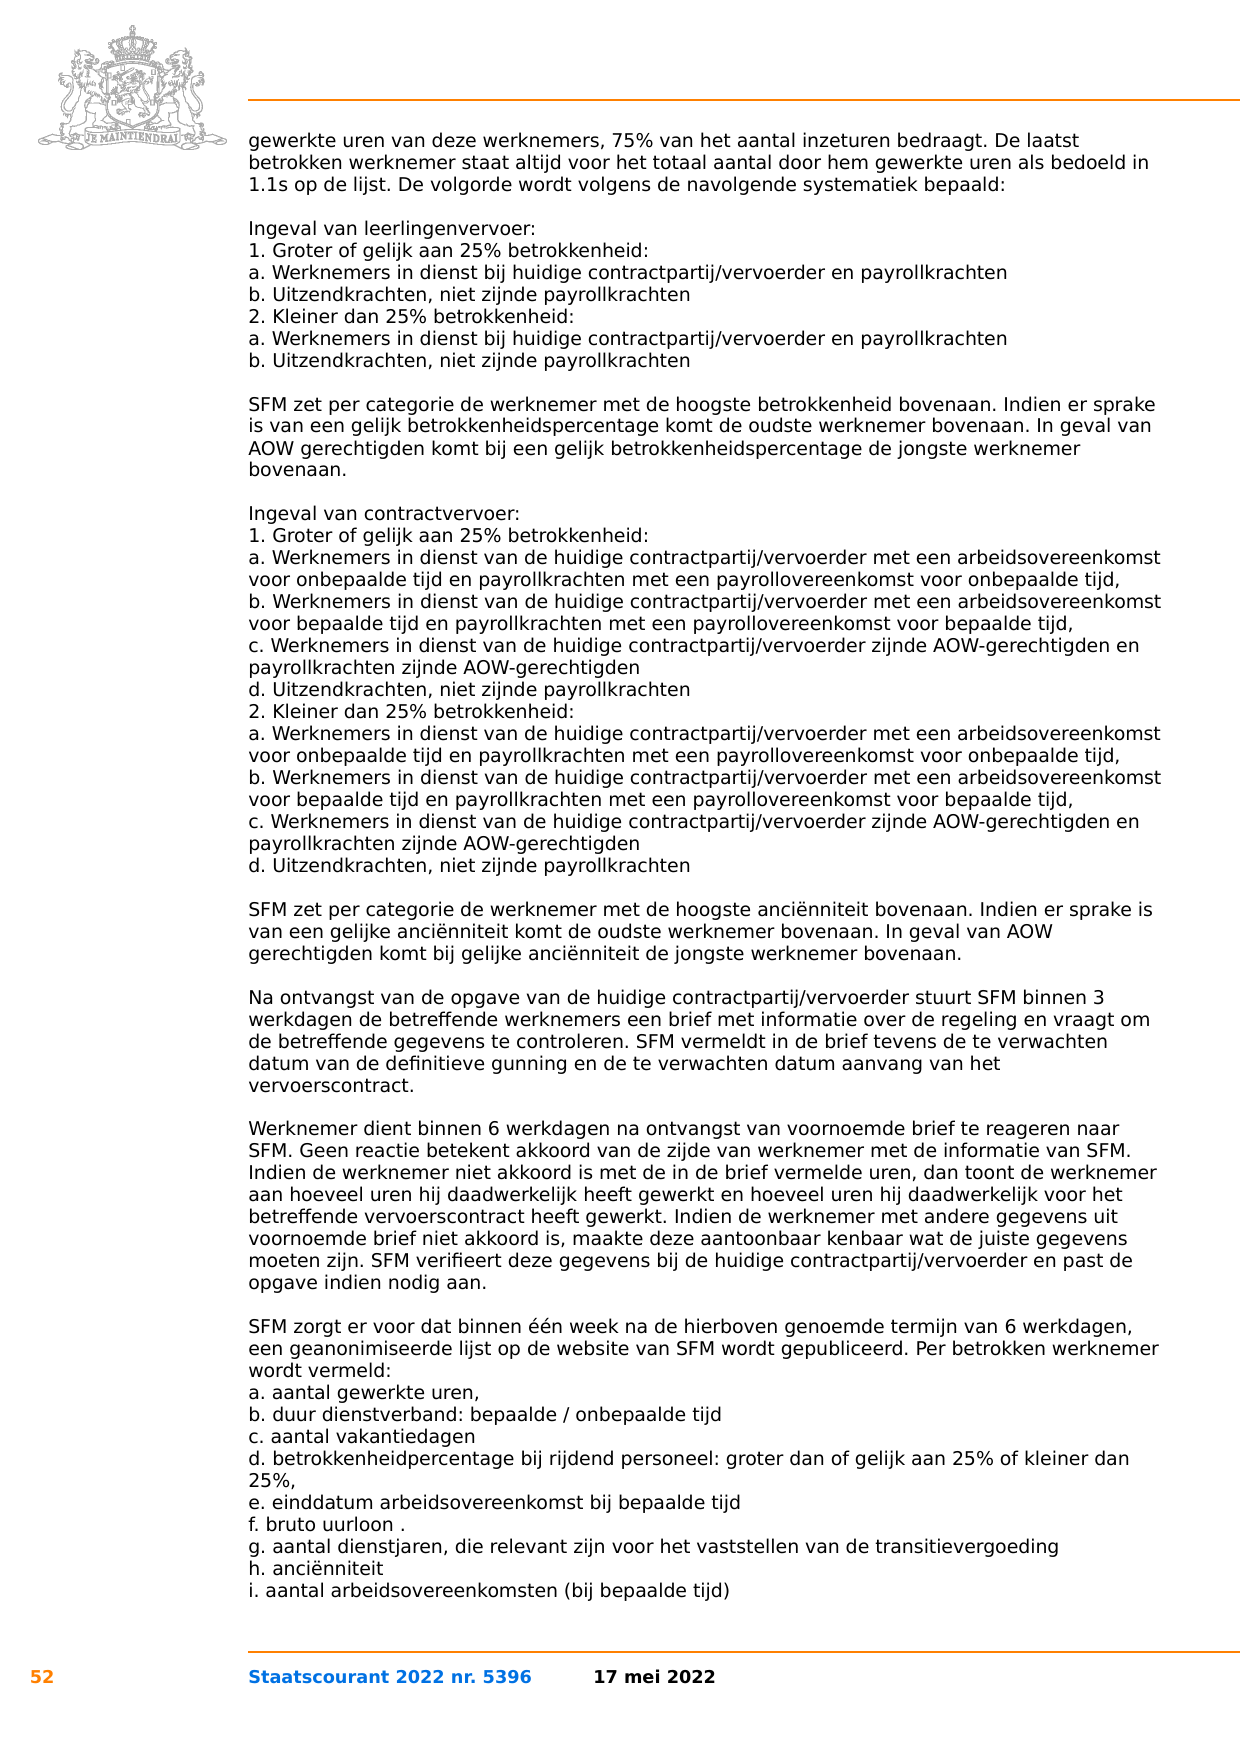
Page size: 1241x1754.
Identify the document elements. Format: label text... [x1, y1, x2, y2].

text SFM zorgt er voor dat binnen één week na de hierboven genoemde termijn van 6 werkdagen, een geanonimiseerde lijst op de website van SFM wordt gepubliceerd. Per betrokken werknemer wordt vermeld: [248, 1316, 1163, 1382]
text b. duur dienstverband: bepaalde / onbepaalde tijd [248, 1404, 1163, 1426]
text c. Werknemers in dienst van de huidige contractpartij/vervoerder zijnde AOW-gerechtigden en payrollkrachten zijnde AOW-gerechtigden [248, 811, 1163, 855]
text b. Uitzendkrachten, niet zijnde payrollkrachten [248, 284, 1163, 306]
text e. einddatum arbeidsovereenkomst bij bepaalde tijd [248, 1492, 1163, 1514]
text a. Werknemers in dienst van de huidige contractpartij/vervoerder met een arbeidsovereenkomst voor onbepaalde tijd en payrollkrachten met een payrollovereenkomst voor onbepaalde tijd, [248, 547, 1163, 591]
text Ingeval van leerlingenvervoer: [248, 218, 1163, 240]
text 2. Kleiner dan 25% betrokkenheid: [248, 701, 1163, 723]
text h. anciënniteit [248, 1558, 1163, 1580]
text Ingeval van contractvervoer: [248, 503, 1163, 525]
text gewerkte uren van deze werknemers, 75% van het aantal inzeturen bedraagt. De laatst betrokken werknemer staat altijd voor het totaal aantal door hem gewerkte uren als bedoeld in 1.1s op de lijst. De volgorde wordt volgens de navolgende systematiek bepaald: [248, 130, 1163, 196]
text d. Uitzendkrachten, niet zijnde payrollkrachten [248, 679, 1163, 701]
text Werknemer dient binnen 6 werkdagen na ontvangst van voornoemde brief te reageren naar SFM. Geen reactie betekent akkoord van de zijde van werknemer met de informatie van SFM. Indien de werknemer niet akkoord is met de in de brief vermelde uren, dan toont de werknemer aan hoeveel uren hij daadwerkelijk heeft gewerkt en hoeveel uren hij daadwerkelijk voor het betreffende vervoerscontract heeft gewerkt. Indien de werknemer met andere gegevens uit voornoemde brief niet akkoord is, maakte deze aantoonbaar kenbaar wat de juiste gegevens moeten zijn. SFM verifieert deze gegevens bij de huidige contractpartij/vervoerder en past de opgave indien nodig aan. [248, 1118, 1163, 1294]
text 2. Kleiner dan 25% betrokkenheid: [248, 306, 1163, 328]
text a. Werknemers in dienst bij huidige contractpartij/vervoerder en payrollkrachten [248, 262, 1163, 284]
text f. bruto uurloon . [248, 1514, 1163, 1536]
text 1. Groter of gelijk aan 25% betrokkenheid: [248, 525, 1163, 547]
text SFM zet per categorie de werknemer met de hoogste betrokkenheid bovenaan. Indien er sprake is van een gelijk betrokkenheidspercentage komt de oudste werknemer bovenaan. In geval van AOW gerechtigden komt bij een gelijk betrokkenheidspercentage de jongste werknemer bovenaan. [248, 393, 1163, 481]
text Na ontvangst van de opgave van de huidige contractpartij/vervoerder stuurt SFM binnen 3 werkdagen de betreffende werknemers een brief met informatie over de regeling en vraagt om de betreffende gegevens te controleren. SFM vermeldt in de brief tevens de te verwachten datum van de definitieve gunning en de te verwachten datum aanvang van het vervoerscontract. [248, 987, 1163, 1096]
text c. aantal vakantiedagen [248, 1426, 1163, 1448]
text b. Werknemers in dienst van de huidige contractpartij/vervoerder met een arbeidsovereenkomst voor bepaalde tijd en payrollkrachten met een payrollovereenkomst voor bepaalde tijd, [248, 767, 1163, 811]
text a. Werknemers in dienst van de huidige contractpartij/vervoerder met een arbeidsovereenkomst voor onbepaalde tijd en payrollkrachten met een payrollovereenkomst voor onbepaalde tijd, [248, 723, 1163, 767]
text i. aantal arbeidsovereenkomsten (bij bepaalde tijd) [248, 1580, 1163, 1602]
text SFM zet per categorie de werknemer met de hoogste anciënniteit bovenaan. Indien er sprake is van een gelijke anciënniteit komt de oudste werknemer bovenaan. In geval van AOW gerechtigden komt bij gelijke anciënniteit de jongste werknemer bovenaan. [248, 899, 1163, 965]
text b. Uitzendkrachten, niet zijnde payrollkrachten [248, 349, 1163, 372]
text a. Werknemers in dienst bij huidige contractpartij/vervoerder en payrollkrachten [248, 328, 1163, 349]
text 1. Groter of gelijk aan 25% betrokkenheid: [248, 240, 1163, 262]
text d. Uitzendkrachten, niet zijnde payrollkrachten [248, 855, 1163, 877]
text g. aantal dienstjaren, die relevant zijn voor het vaststellen van de transitievergoeding [248, 1536, 1163, 1558]
text a. aantal gewerkte uren, [248, 1382, 1163, 1404]
text d. betrokkenheidpercentage bij rijdend personeel: groter dan of gelijk aan 25% of kleiner dan 25%, [248, 1448, 1163, 1492]
text b. Werknemers in dienst van de huidige contractpartij/vervoerder met een arbeidsovereenkomst voor bepaalde tijd en payrollkrachten met een payrollovereenkomst voor bepaalde tijd, [248, 591, 1163, 635]
picture [38, 25, 227, 150]
text c. Werknemers in dienst van de huidige contractpartij/vervoerder zijnde AOW-gerechtigden en payrollkrachten zijnde AOW-gerechtigden [248, 635, 1163, 679]
